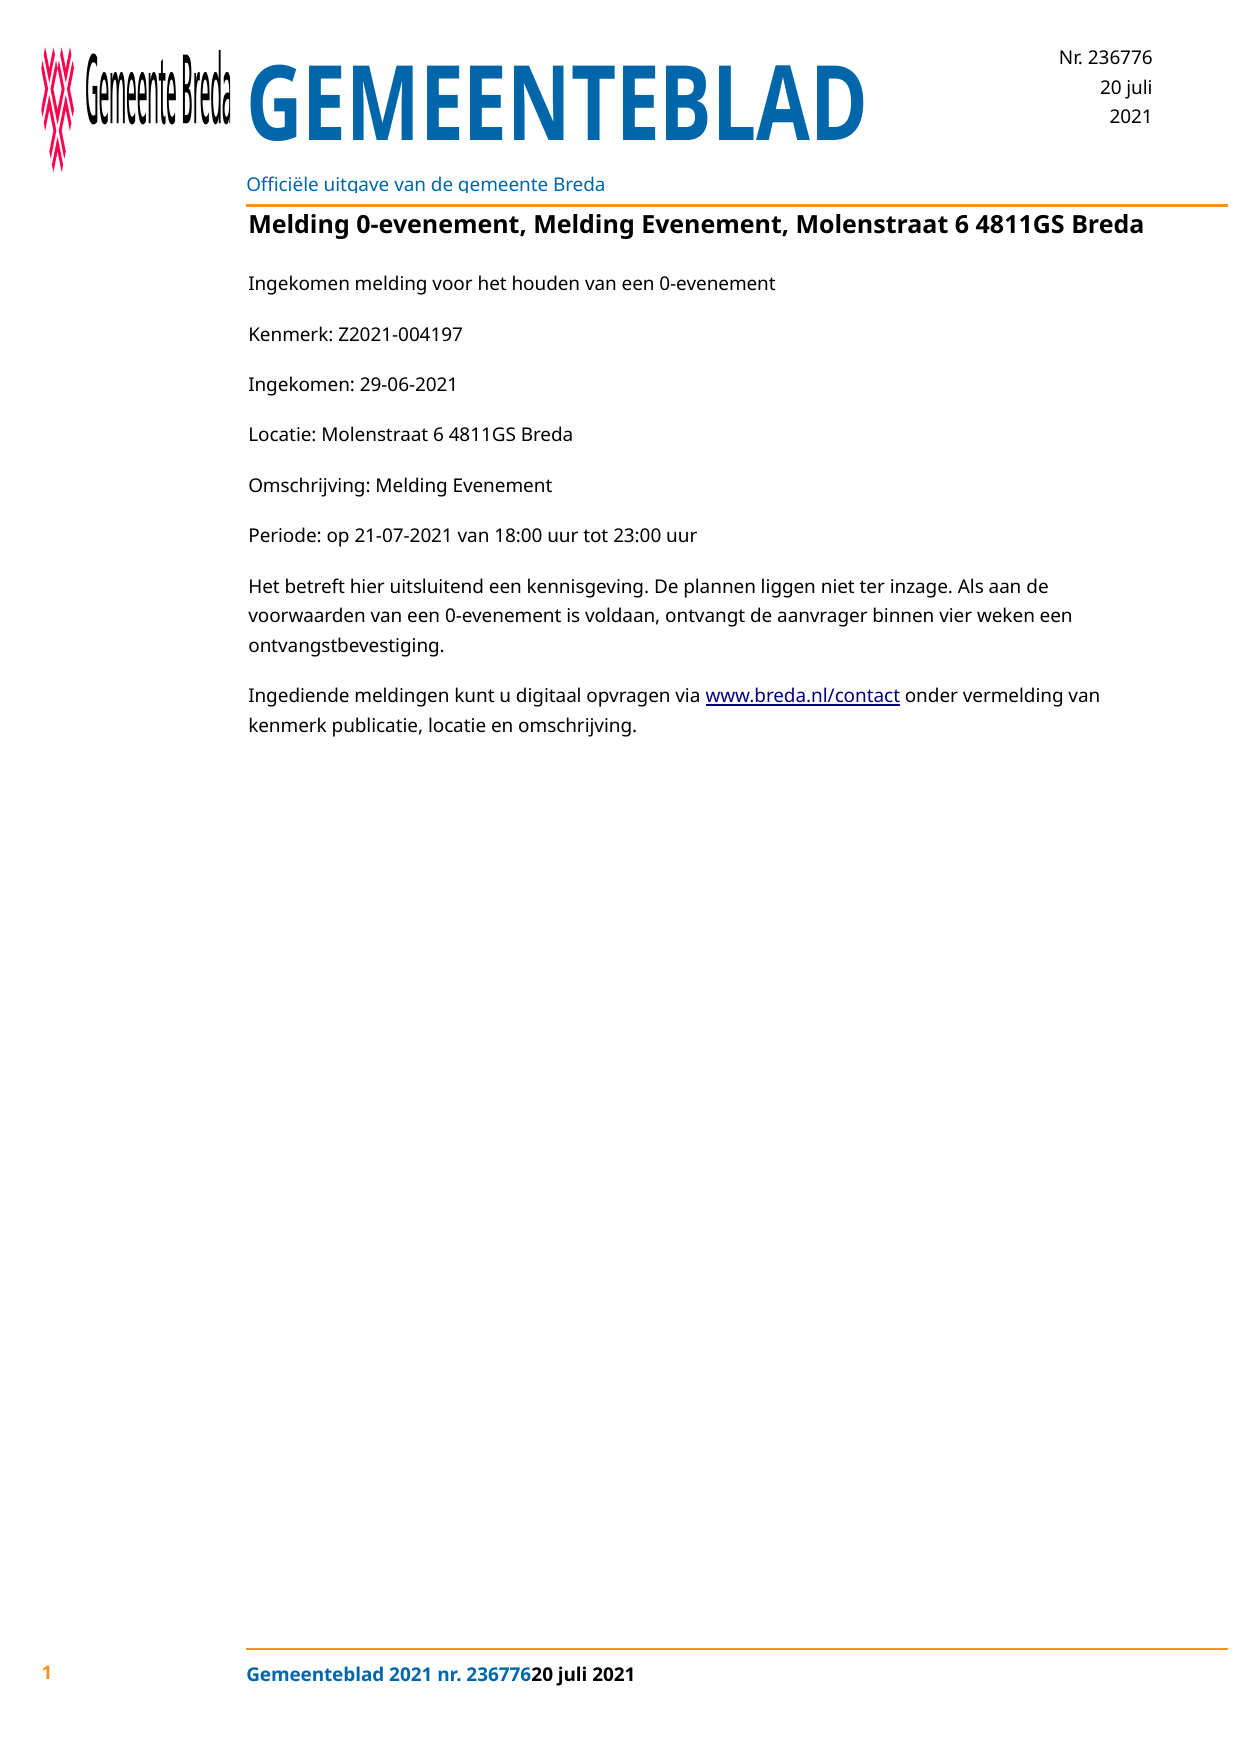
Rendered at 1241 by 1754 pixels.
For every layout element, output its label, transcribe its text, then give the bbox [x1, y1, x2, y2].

text Het betreft hier uitsluitend een kennisgeving. De plannen liggen niet ter inzage. Als aan de voorwaarden van een 0-evenement is voldaan, ontvangt de aanvrager binnen vier weken een ontvangstbevestiging. [248, 573, 1152, 658]
text Omschrijving: Melding Evenement [248, 472, 1152, 498]
text Ingediende meldingen kunt u digitaal opvragen via www.breda.nl/contact onder vermelding van kenmerk publicatie, locatie en omschrijving. [248, 682, 1152, 738]
text Periode: op 21-07-2021 van 18:00 uur tot 23:00 uur [248, 522, 1152, 548]
text Ingekomen melding voor het houden van een 0-evenement [248, 270, 1152, 296]
text Ingekomen: 29-06-2021 [248, 371, 1152, 397]
text Locatie: Molenstraat 6 4811GS Breda [248, 422, 1152, 447]
text Kenmerk: Z2021-004197 [248, 321, 1152, 346]
picture [41, 47, 231, 172]
text Melding 0-evenement, Melding Evenement, Molenstraat 6 4811GS Breda [248, 207, 1152, 241]
